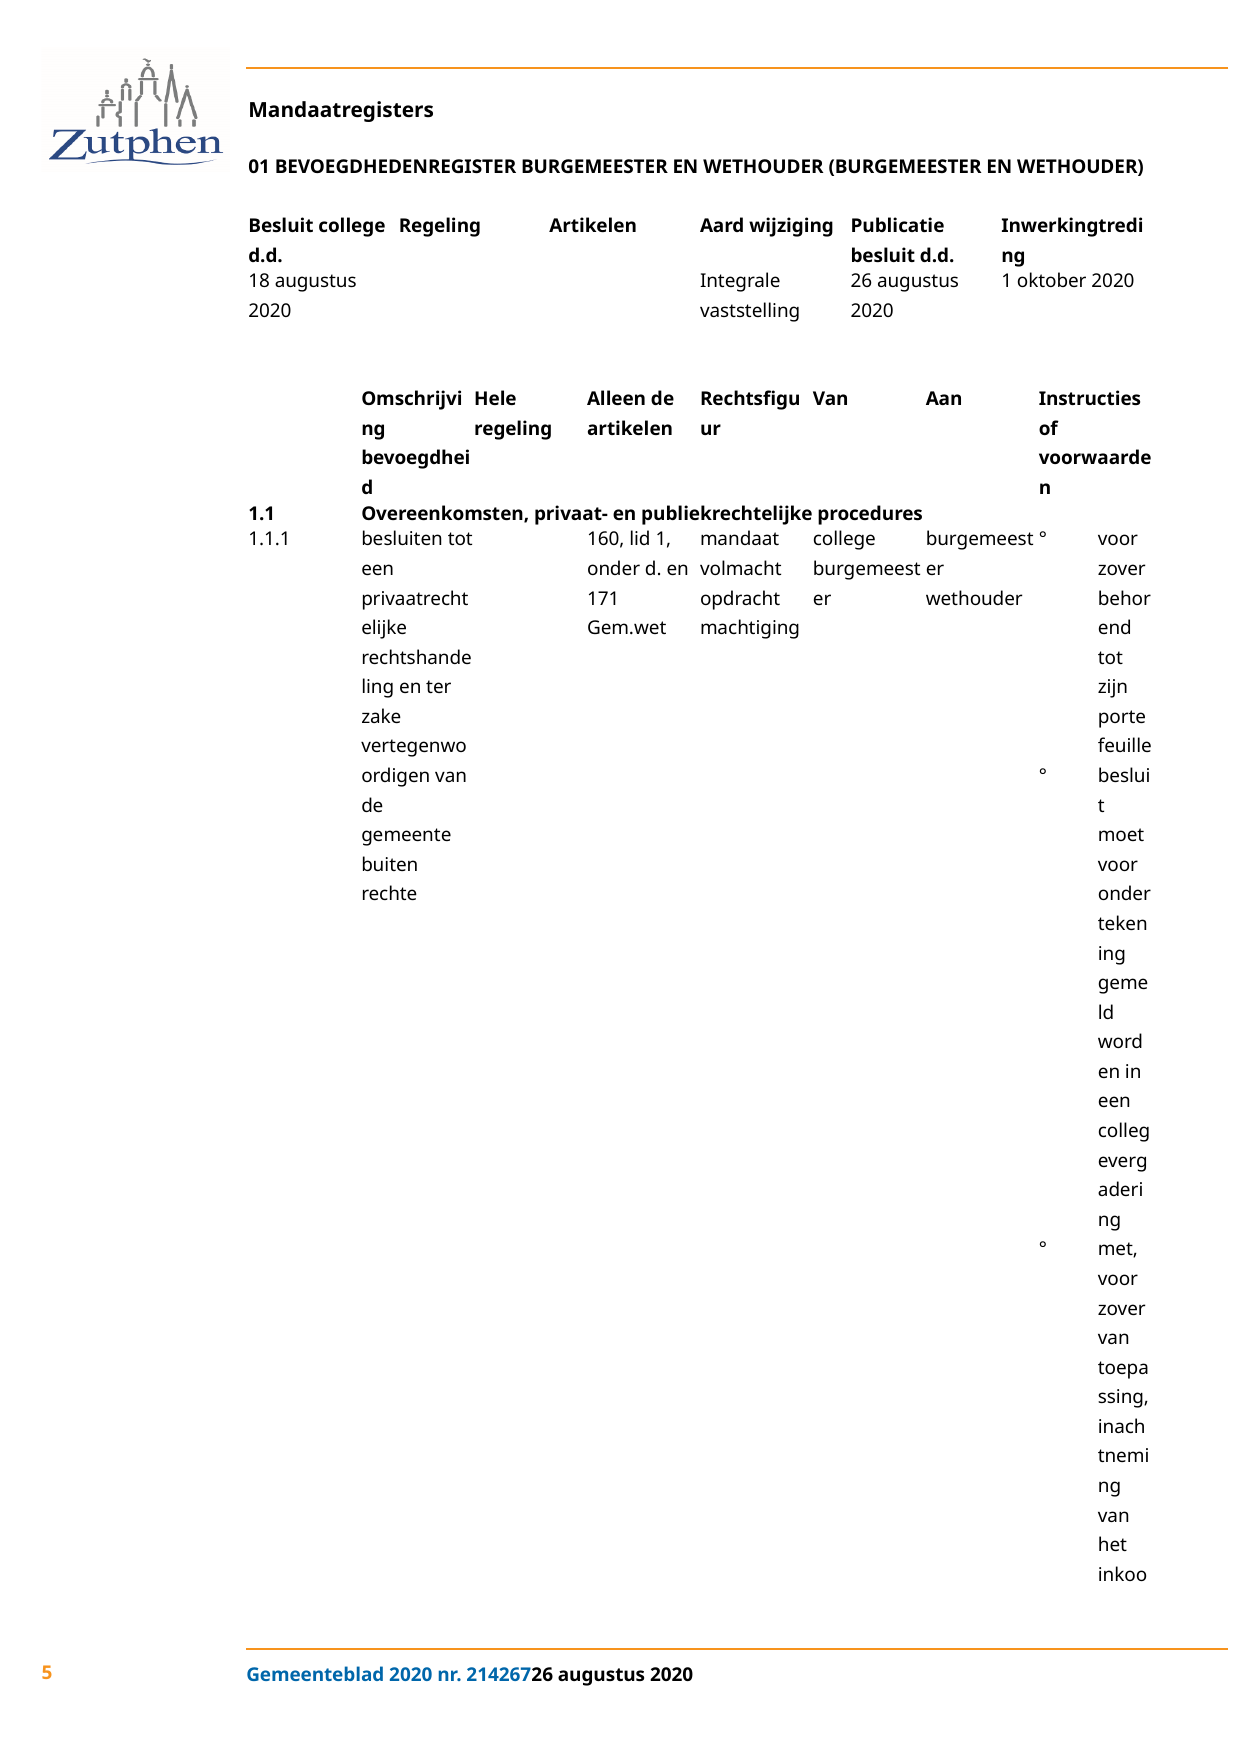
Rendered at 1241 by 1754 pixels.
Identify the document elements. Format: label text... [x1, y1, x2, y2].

table_cell Integrale vaststelling [700, 268, 850, 323]
table_cell burgemeester wethouder [926, 526, 1038, 1587]
table_cell 160, lid 1, onder d. en 171 Gem.wet [587, 526, 700, 1587]
table_header [248, 385, 361, 500]
table_cell college burgemeester [813, 526, 926, 1587]
table_cell besluiten tot een privaatrechtelijke rechtshandeling en ter zake vertegenwoordigen van de gemeente buiten rechte [361, 526, 474, 1587]
table_cell [399, 268, 549, 323]
table_header Regeling [399, 212, 549, 267]
table_header Omschrijving bevoegdheid [361, 385, 474, 500]
table_cell [474, 526, 587, 1587]
table_header Van [813, 385, 926, 500]
picture [41, 47, 231, 172]
table_header Inwerkingtreding [1001, 212, 1152, 267]
table_header Instructies of voorwaarden [1039, 385, 1152, 500]
table_header Hele regeling [474, 385, 587, 500]
table_cell Overeenkomsten, privaat- en publiekrechtelijke procedures [361, 500, 1152, 526]
text Mandaatregisters [248, 95, 1152, 123]
table_cell 1.1 [248, 500, 361, 526]
table_cell 1.1.1 [248, 526, 361, 1587]
table_header Aard wijziging [700, 212, 850, 267]
table_cell 26 augustus 2020 [850, 268, 1001, 323]
table_header Artikelen [549, 212, 700, 267]
table_cell voor zover behorend tot zijn portefeuille besluit moet voor ondertekening gemeld worden in een collegevergadering met, voor zover van toepassing, inachtneming van het inkoo [1039, 526, 1152, 1587]
table_header Rechtsfiguur [700, 385, 813, 500]
text 01 BEVOEGDHEDENREGISTER BURGEMEESTER EN WETHOUDER (BURGEMEESTER EN WETHOUDER) [248, 153, 1152, 179]
table_header Publicatie besluit d.d. [850, 212, 1001, 267]
table_header Besluit college d.d. [248, 212, 398, 267]
table_cell [549, 268, 700, 323]
table_header Aan [926, 385, 1038, 500]
table_cell 18 augustus 2020 [248, 268, 398, 323]
table_cell mandaat volmacht opdracht machtiging [700, 526, 813, 1587]
table_cell 1 oktober 2020 [1001, 268, 1152, 323]
table_header Alleen de artikelen [587, 385, 700, 500]
